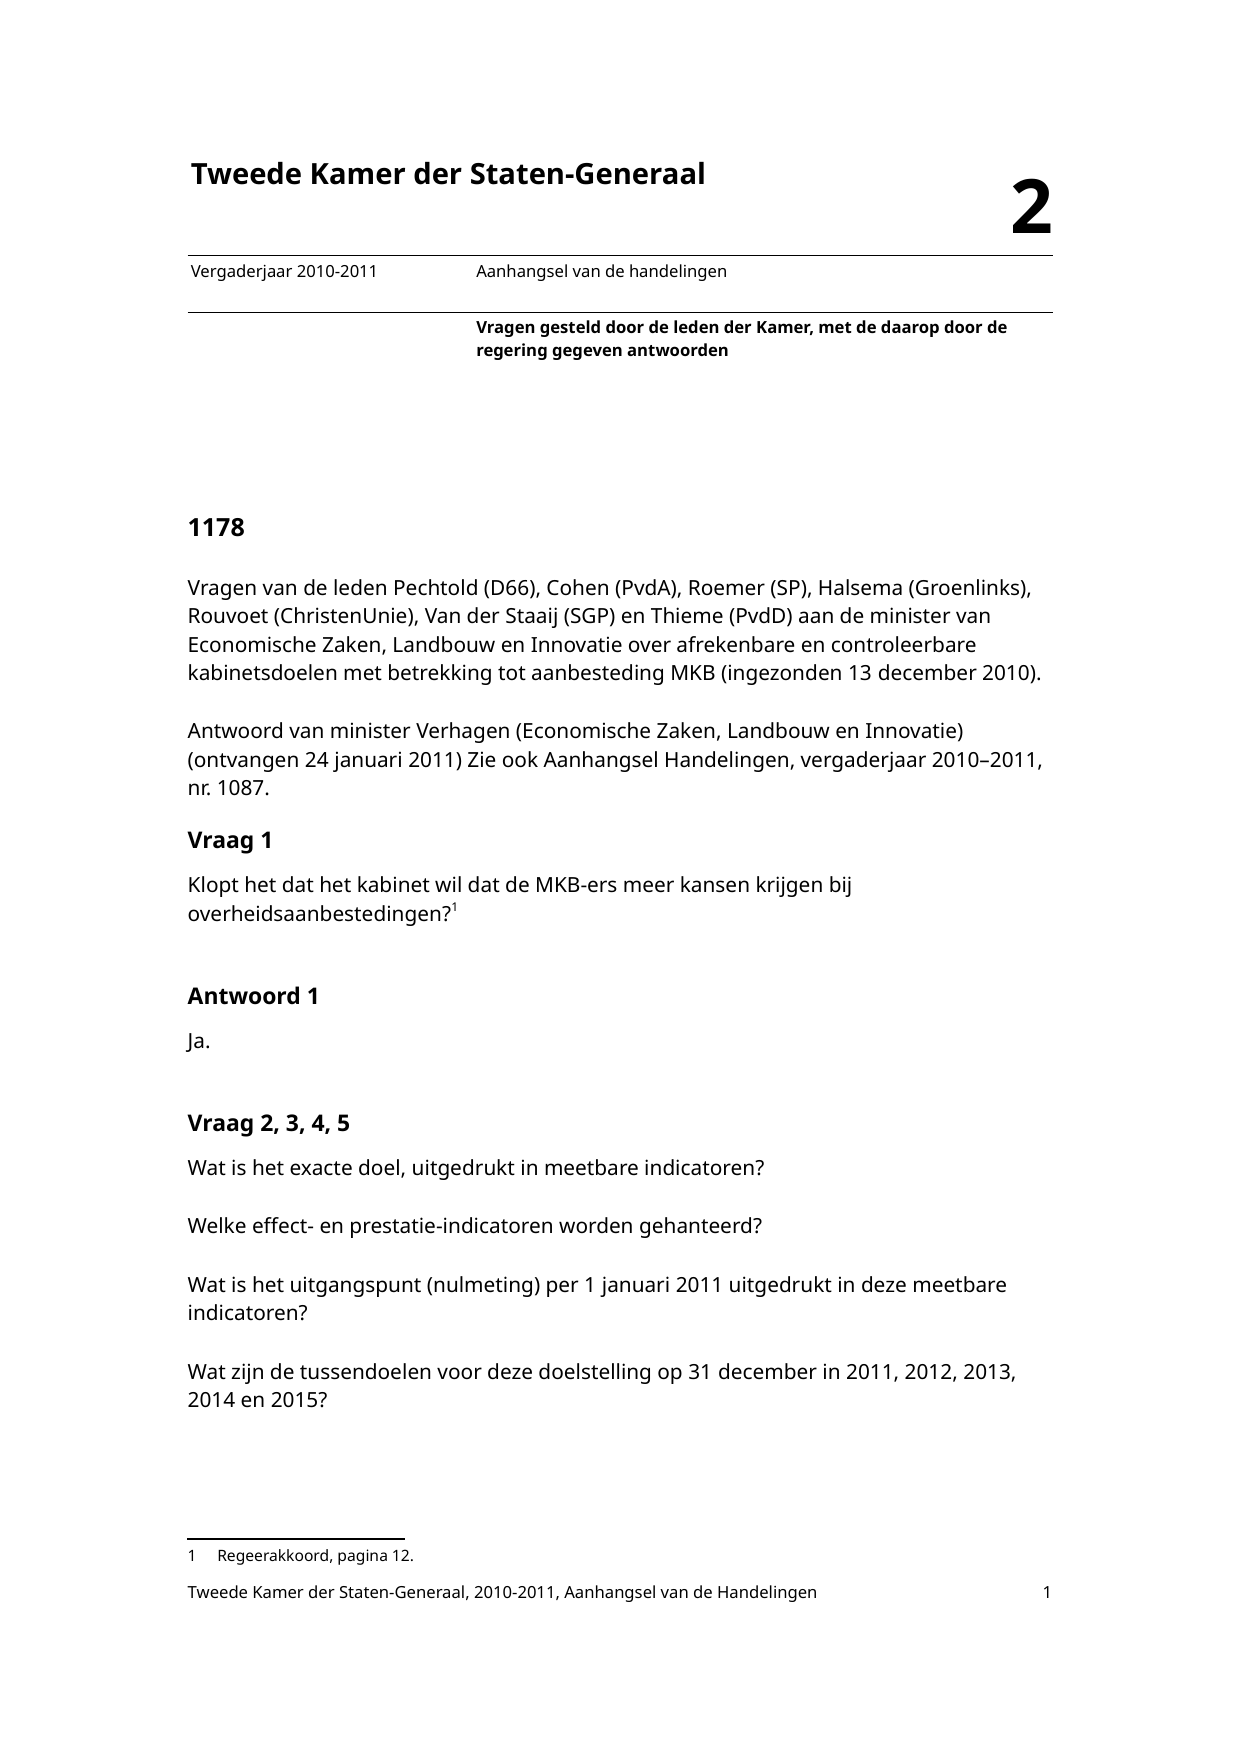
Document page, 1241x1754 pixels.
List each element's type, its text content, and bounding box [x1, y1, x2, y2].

text Wat is het uitgangspunt (nulmeting) per 1 januari 2011 uitgedrukt in deze meetbare indicatoren? [187, 1270, 1053, 1327]
subtitle Vraag 1 [187, 824, 1053, 855]
text Wat is het exacte doel, uitgedrukt in meetbare indicatoren? [187, 1153, 1053, 1182]
table_cell [188, 313, 473, 361]
text Regeerakkoord, pagina 12. [187, 1538, 1053, 1566]
text Vragen van de leden Pechtold (D66), Cohen (PvdA), Roemer (SP), Halsema (Groenlinks), Rouvoet (ChristenUnie), Van der Staaij (SGP) en Thieme (PvdD) aan de minister van Economische Zaken, Landbouw en Innovatie over afrekenbare en controleerbare kabinetsdoelen met betrekking tot aanbesteding MKB (ingezonden 13 december 2010). [187, 573, 1053, 687]
table_cell Aanhangsel van de handelingen [473, 256, 1053, 312]
table_header Tweede Kamer der Staten-Generaal [188, 150, 879, 255]
subtitle Vraag 2, 3, 4, 5 [187, 1107, 1053, 1138]
text 1178 [187, 509, 1053, 543]
text Klopt het dat het kabinet wil dat de MKB-ers meer kansen krijgen bij overheidsaanbestedingen? [187, 870, 1053, 927]
table_header 2 [880, 150, 1053, 255]
table_cell Vergaderjaar 2010-2011 [188, 256, 473, 312]
table_cell Vragen gesteld door de leden der Kamer, met de daarop door de regering gegeven antwoorden [473, 313, 1053, 361]
text Ja. [187, 1026, 1053, 1054]
text Welke effect- en prestatie-indicatoren worden gehanteerd? [187, 1212, 1053, 1240]
subtitle Antwoord 1 [187, 980, 1053, 1011]
text Antwoord van minister Verhagen (Economische Zaken, Landbouw en Innovatie) (ontvangen 24 januari 2011) Zie ook Aanhangsel Handelingen, vergaderjaar 2010–2011, nr. 1087. [187, 716, 1053, 802]
text Wat zijn de tussendoelen voor deze doelstelling op 31 december in 2011, 2012, 2013, 2014 en 2015? [187, 1357, 1053, 1414]
